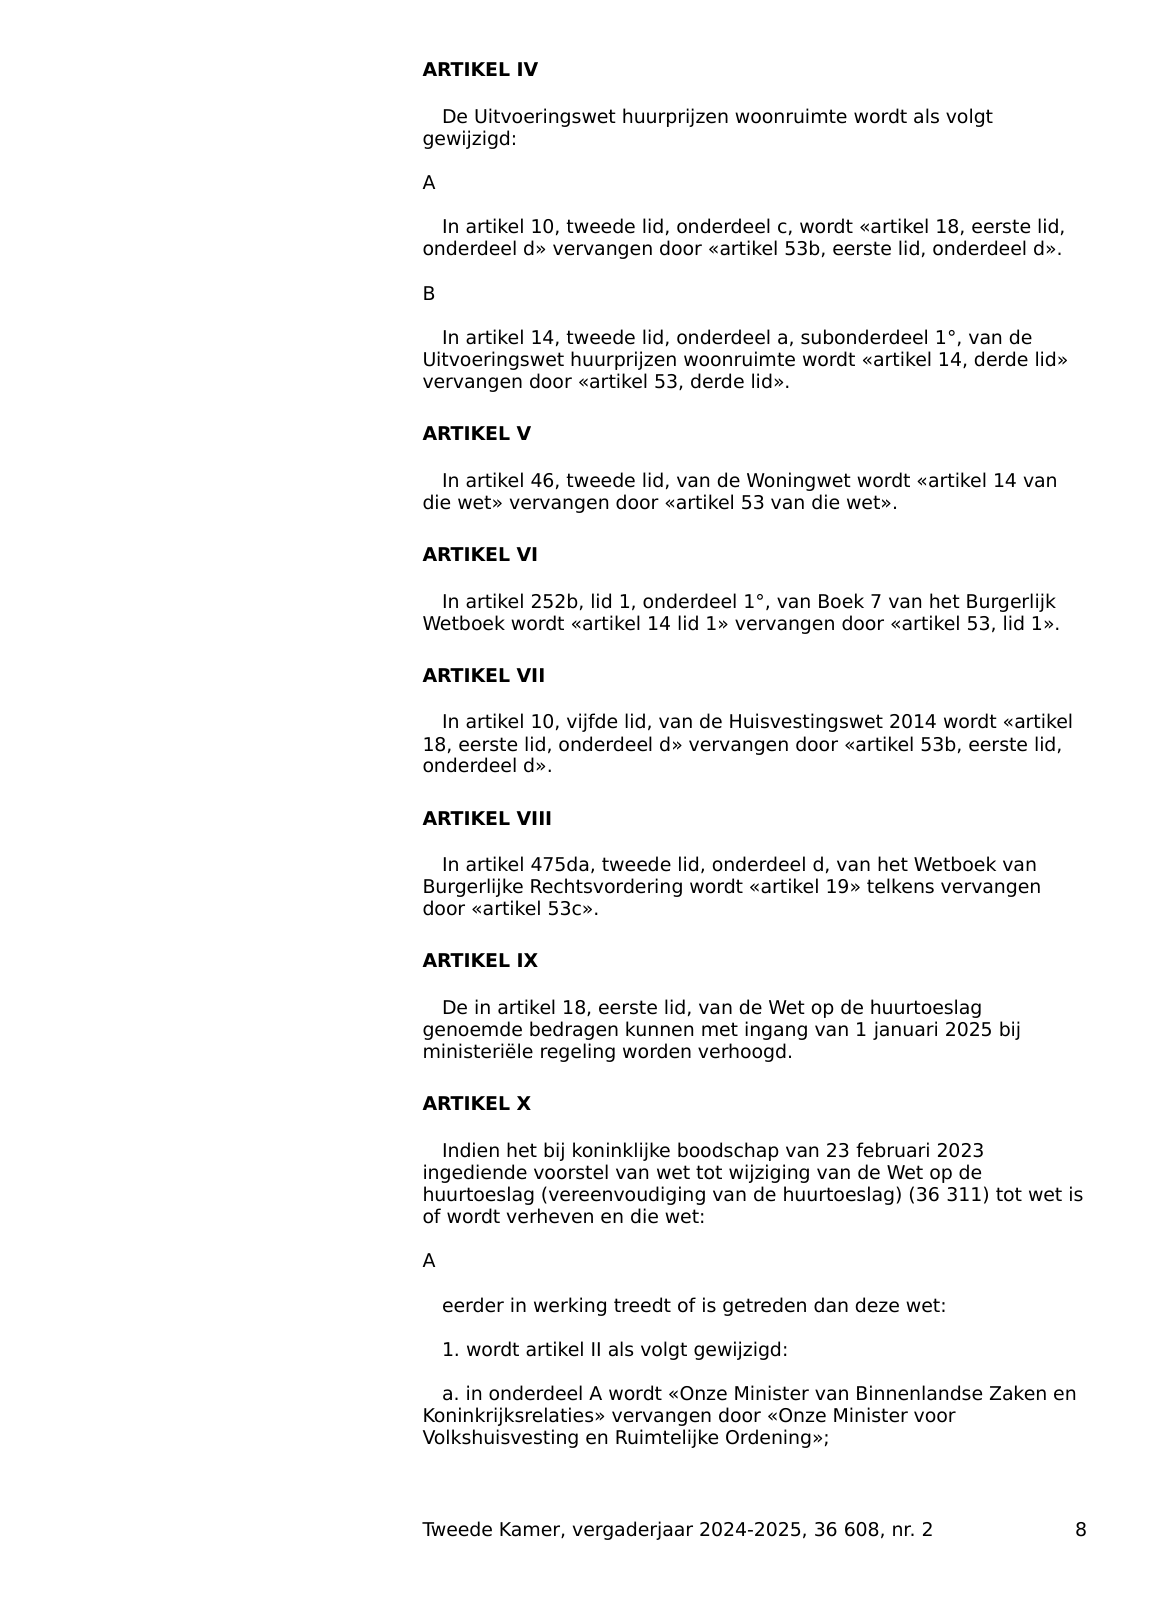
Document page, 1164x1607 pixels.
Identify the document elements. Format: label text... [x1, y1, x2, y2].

subtitle ARTIKEL X [422, 1093, 1087, 1115]
text In artikel 46, tweede lid, van de Woningwet wordt «artikel 14 van die wet» vervangen door «artikel 53 van die wet». [422, 469, 1087, 513]
text Indien het bij koninklijke boodschap van 23 februari 2023 ingediende voorstel van wet tot wijziging van de Wet op de huurtoeslag (vereenvoudiging van de huurtoeslag) (36 311) tot wet is of wordt verheven en die wet: [422, 1140, 1087, 1228]
subtitle ARTIKEL VII [422, 664, 1087, 686]
text A [422, 172, 1087, 194]
text a. in onderdeel A wordt «Onze Minister van Binnenlandse Zaken en Koninkrijksrelaties» vervangen door «Onze Minister voor Volkshuisvesting en Ruimtelijke Ordening»; [422, 1383, 1087, 1449]
text De in artikel 18, eerste lid, van de Wet op de huurtoeslag genoemde bedragen kunnen met ingang van 1 januari 2025 bij ministeriële regeling worden verhoogd. [422, 997, 1087, 1063]
subtitle ARTIKEL VIII [422, 807, 1087, 829]
subtitle ARTIKEL V [422, 423, 1087, 444]
subtitle ARTIKEL IV [422, 59, 1087, 81]
text De Uitvoeringswet huurprijzen woonruimte wordt als volgt gewijzigd: [422, 106, 1087, 150]
text eerder in werking treedt of is getreden dan deze wet: [422, 1294, 1087, 1316]
text B [422, 282, 1087, 304]
subtitle ARTIKEL IX [422, 950, 1087, 972]
text In artikel 10, tweede lid, onderdeel c, wordt «artikel 18, eerste lid, onderdeel d» vervangen door «artikel 53b, eerste lid, onderdeel d». [422, 216, 1087, 260]
text A [422, 1250, 1087, 1272]
text In artikel 10, vijfde lid, van de Huisvestingswet 2014 wordt «artikel 18, eerste lid, onderdeel d» vervangen door «artikel 53b, eerste lid, onderdeel d». [422, 711, 1087, 777]
text 1. wordt artikel II als volgt gewijzigd: [422, 1339, 1087, 1361]
text In artikel 475da, tweede lid, onderdeel d, van het Wetboek van Burgerlijke Rechtsvordering wordt «artikel 19» telkens vervangen door «artikel 53c». [422, 854, 1087, 920]
text In artikel 14, tweede lid, onderdeel a, subonderdeel 1°, van de Uitvoeringswet huurprijzen woonruimte wordt «artikel 14, derde lid» vervangen door «artikel 53, derde lid». [422, 327, 1087, 393]
subtitle ARTIKEL VI [422, 543, 1087, 566]
text In artikel 252b, lid 1, onderdeel 1°, van Boek 7 van het Burgerlijk Wetboek wordt «artikel 14 lid 1» vervangen door «artikel 53, lid 1». [422, 591, 1087, 634]
